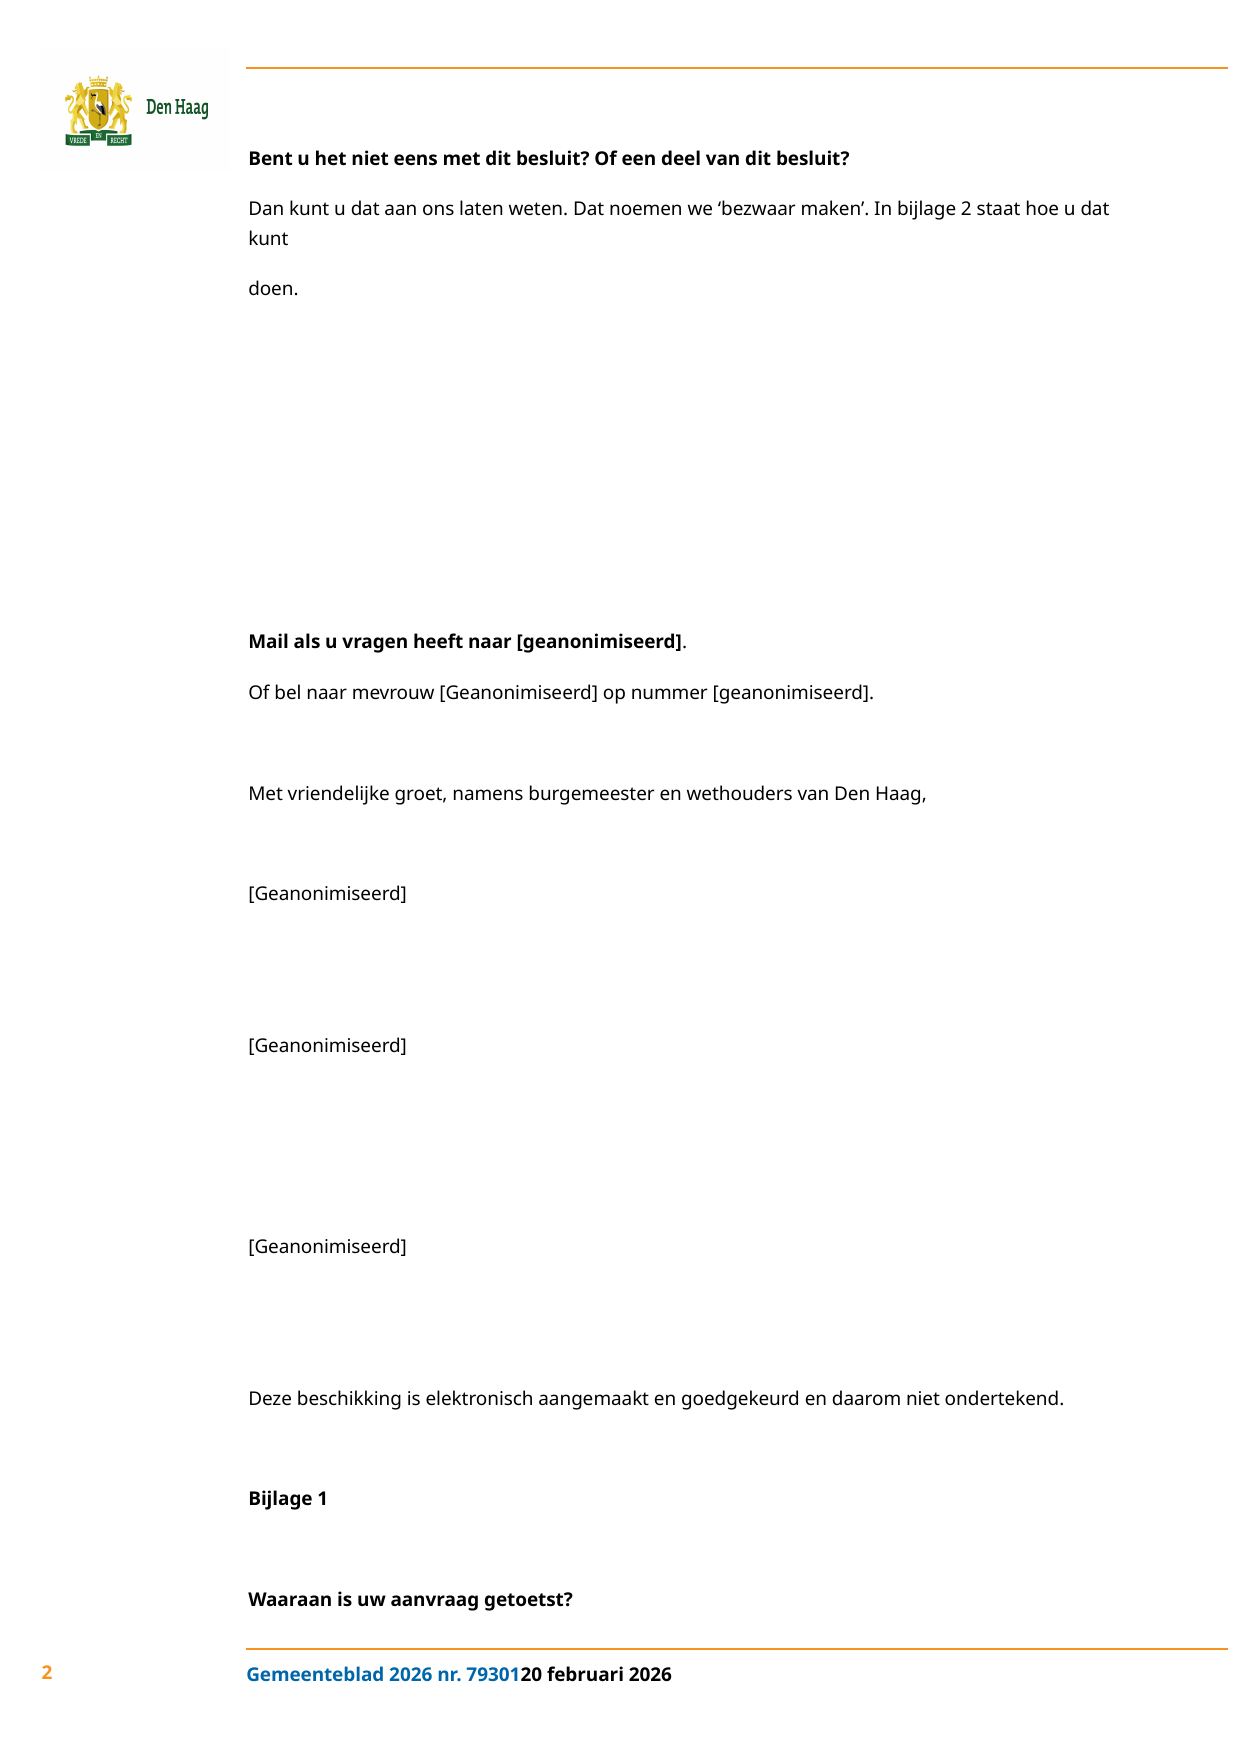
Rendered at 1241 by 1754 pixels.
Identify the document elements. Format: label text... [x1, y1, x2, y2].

text Deze beschikking is elektronisch aangemaakt en goedgekeurd en daarom niet ondertekend. [248, 1385, 1152, 1411]
text Waaraan is uw aanvraag getoetst? [248, 1586, 1152, 1612]
text Dan kunt u dat aan ons laten weten. Dat noemen we ‘bezwaar maken’. In bijlage 2 staat hoe u dat kunt [248, 196, 1152, 251]
text doen. [248, 276, 1152, 301]
text Bent u het niet eens met dit besluit? Of een deel van dit besluit? [248, 145, 1152, 171]
text Met vriendelijke groet, namens burgemeester en wethouders van Den Haag, [248, 780, 1152, 806]
picture [41, 47, 231, 172]
text Bijlage 1 [248, 1486, 1152, 1511]
text [Geanonimiseerd] [248, 1032, 1152, 1058]
text Of bel naar mevrouw [Geanonimiseerd] op nummer [geanonimiseerd]. [248, 679, 1152, 705]
text [Geanonimiseerd] [248, 1233, 1152, 1259]
text Mail als u vragen heeft naar [geanonimiseerd]. [248, 628, 1152, 654]
text [Geanonimiseerd] [248, 881, 1152, 906]
